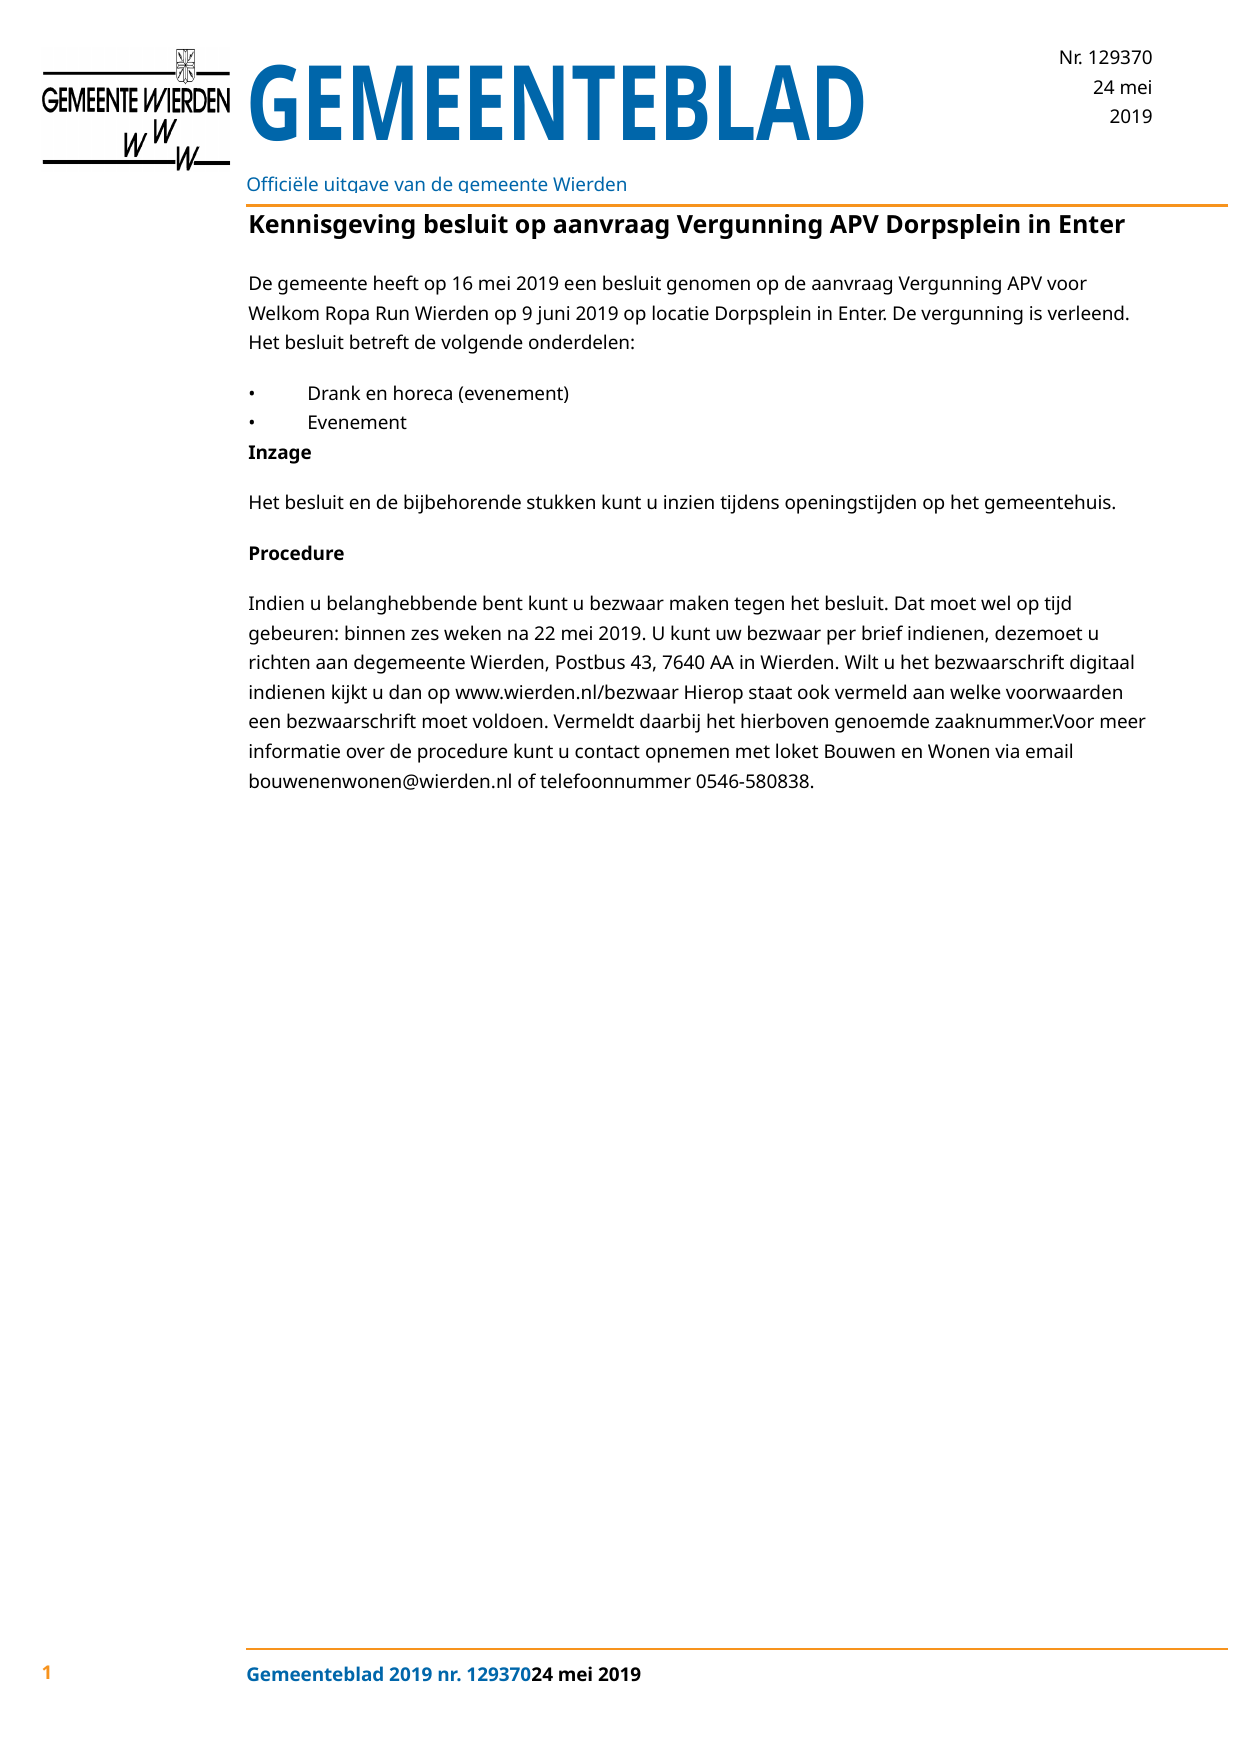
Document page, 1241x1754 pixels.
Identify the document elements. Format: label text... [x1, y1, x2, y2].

text Het besluit en de bijbehorende stukken kunt u inzien tijdens openingstijden op het gemeentehuis. [248, 489, 1152, 515]
list Drank en horeca (evenement) [248, 380, 1152, 406]
text Inzage [248, 439, 1152, 465]
text Indien u belanghebbende bent kunt u bezwaar maken tegen het besluit. Dat moet wel op tijd gebeuren: binnen zes weken na 22 mei 2019. U kunt uw bezwaar per brief indienen, dezemoet u richten aan degemeente Wierden, Postbus 43, 7640 AA in Wierden. Wilt u het bezwaarschrift digitaal indienen kijkt u dan op www.wierden.nl/bezwaar Hierop staat ook vermeld aan welke voorwaarden een bezwaarschrift moet voldoen. Vermeldt daarbij het hierboven genoemde zaaknummer.Voor meer informatie over de procedure kunt u contact opnemen met loket Bouwen en Wonen via email bouwenenwonen@wierden.nl of telefoonnummer 0546-580838. [248, 590, 1152, 793]
list Evenement [248, 409, 1152, 435]
text De gemeente heeft op 16 mei 2019 een besluit genomen op de aanvraag Vergunning APV voor Welkom Ropa Run Wierden op 9 juni 2019 op locatie Dorpsplein in Enter. De vergunning is verleend. Het besluit betreft de volgende onderdelen: [248, 270, 1152, 355]
text Procedure [248, 540, 1152, 566]
picture [41, 47, 231, 172]
text Kennisgeving besluit op aanvraag Vergunning APV Dorpsplein in Enter [248, 207, 1152, 241]
